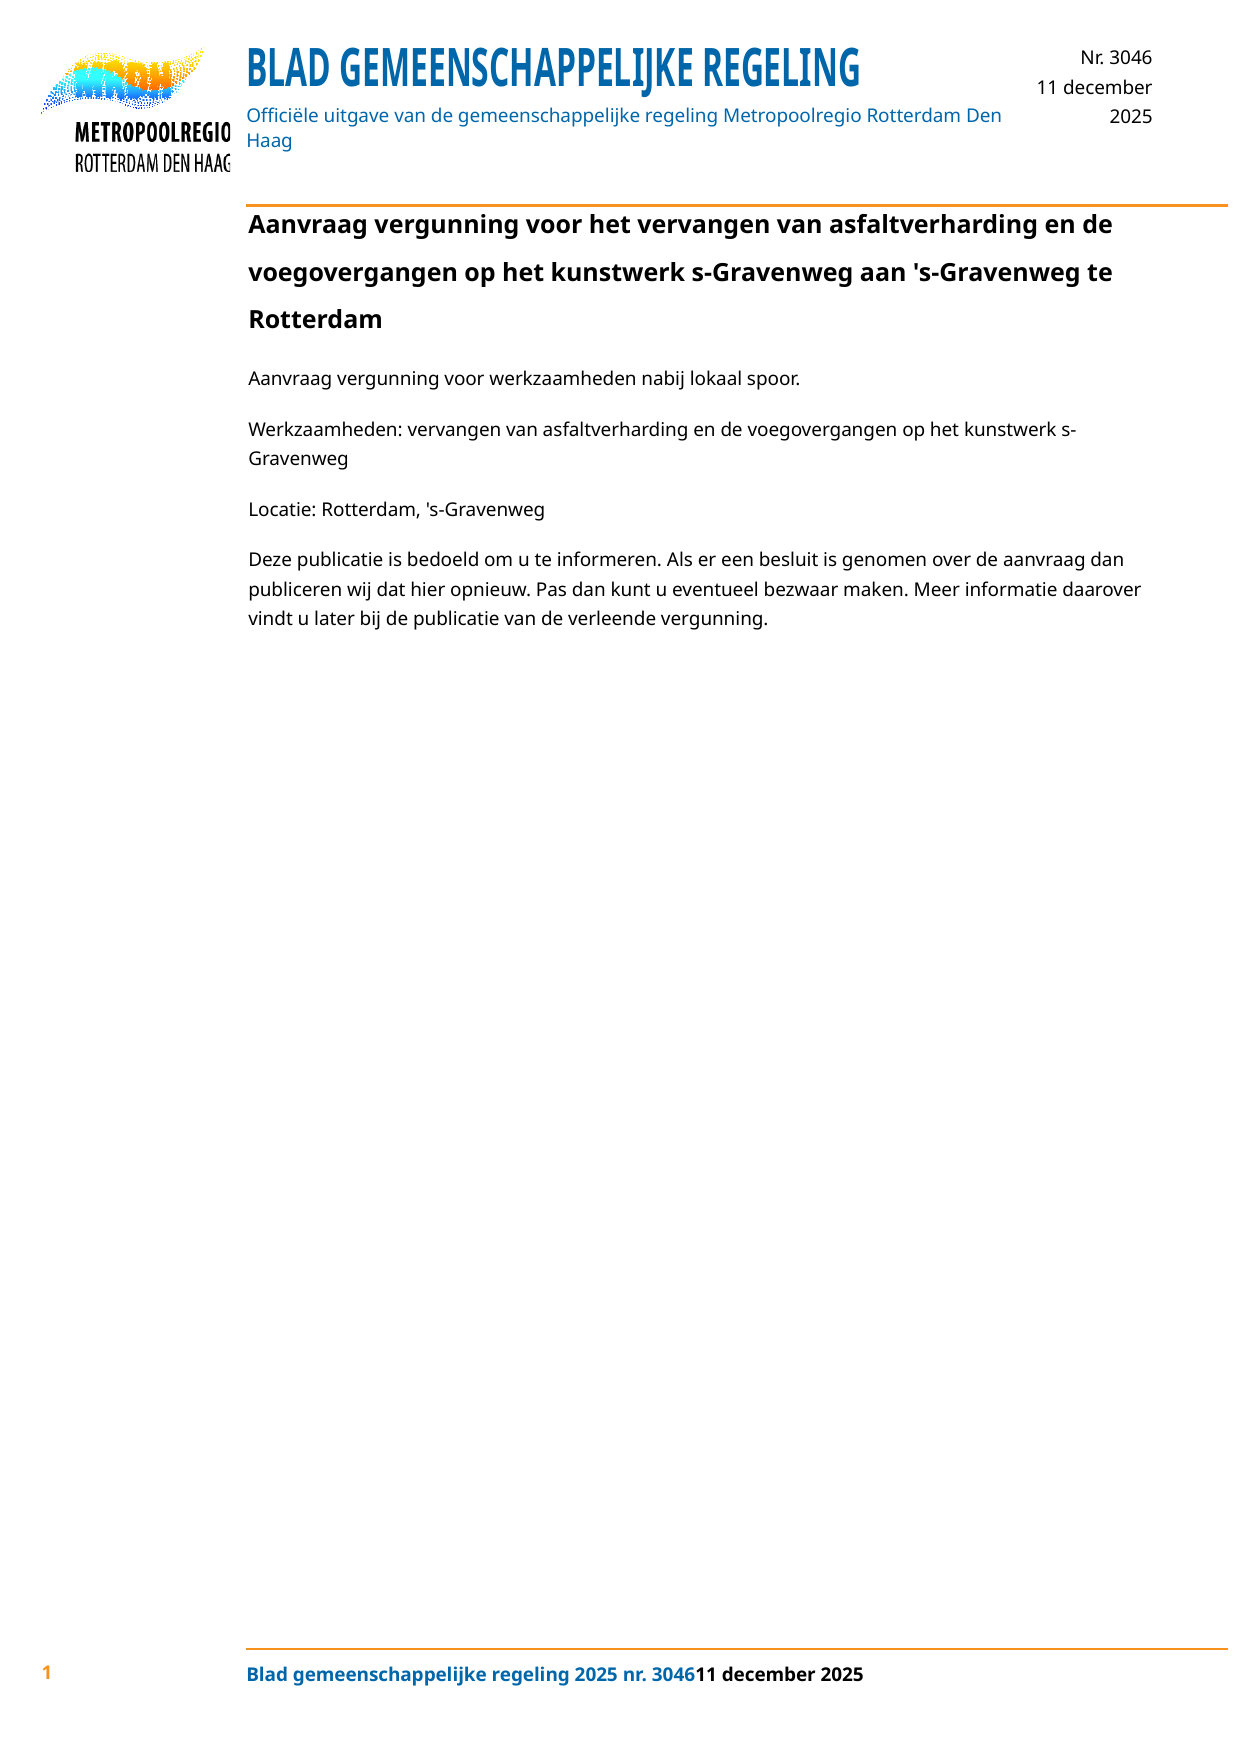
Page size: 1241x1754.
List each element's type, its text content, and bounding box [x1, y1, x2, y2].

text Locatie: Rotterdam, 's-Gravenweg [248, 496, 1152, 522]
picture [41, 47, 231, 172]
text Deze publicatie is bedoeld om u te informeren. Als er een besluit is genomen over de aanvraag dan publiceren wij dat hier opnieuw. Pas dan kunt u eventueel bezwaar maken. Meer informatie daarover vindt u later bij de publicatie van de verleende vergunning. [248, 546, 1152, 631]
text Aanvraag vergunning voor werkzaamheden nabij lokaal spoor. [248, 366, 1152, 391]
text Werkzaamheden: vervangen van asfaltverharding en de voegovergangen op het kunstwerk s-Gravenweg [248, 416, 1152, 471]
text Aanvraag vergunning voor het vervangen van asfaltverharding en de voegovergangen op het kunstwerk s-Gravenweg aan 's-Gravenweg te Rotterdam [248, 207, 1152, 336]
